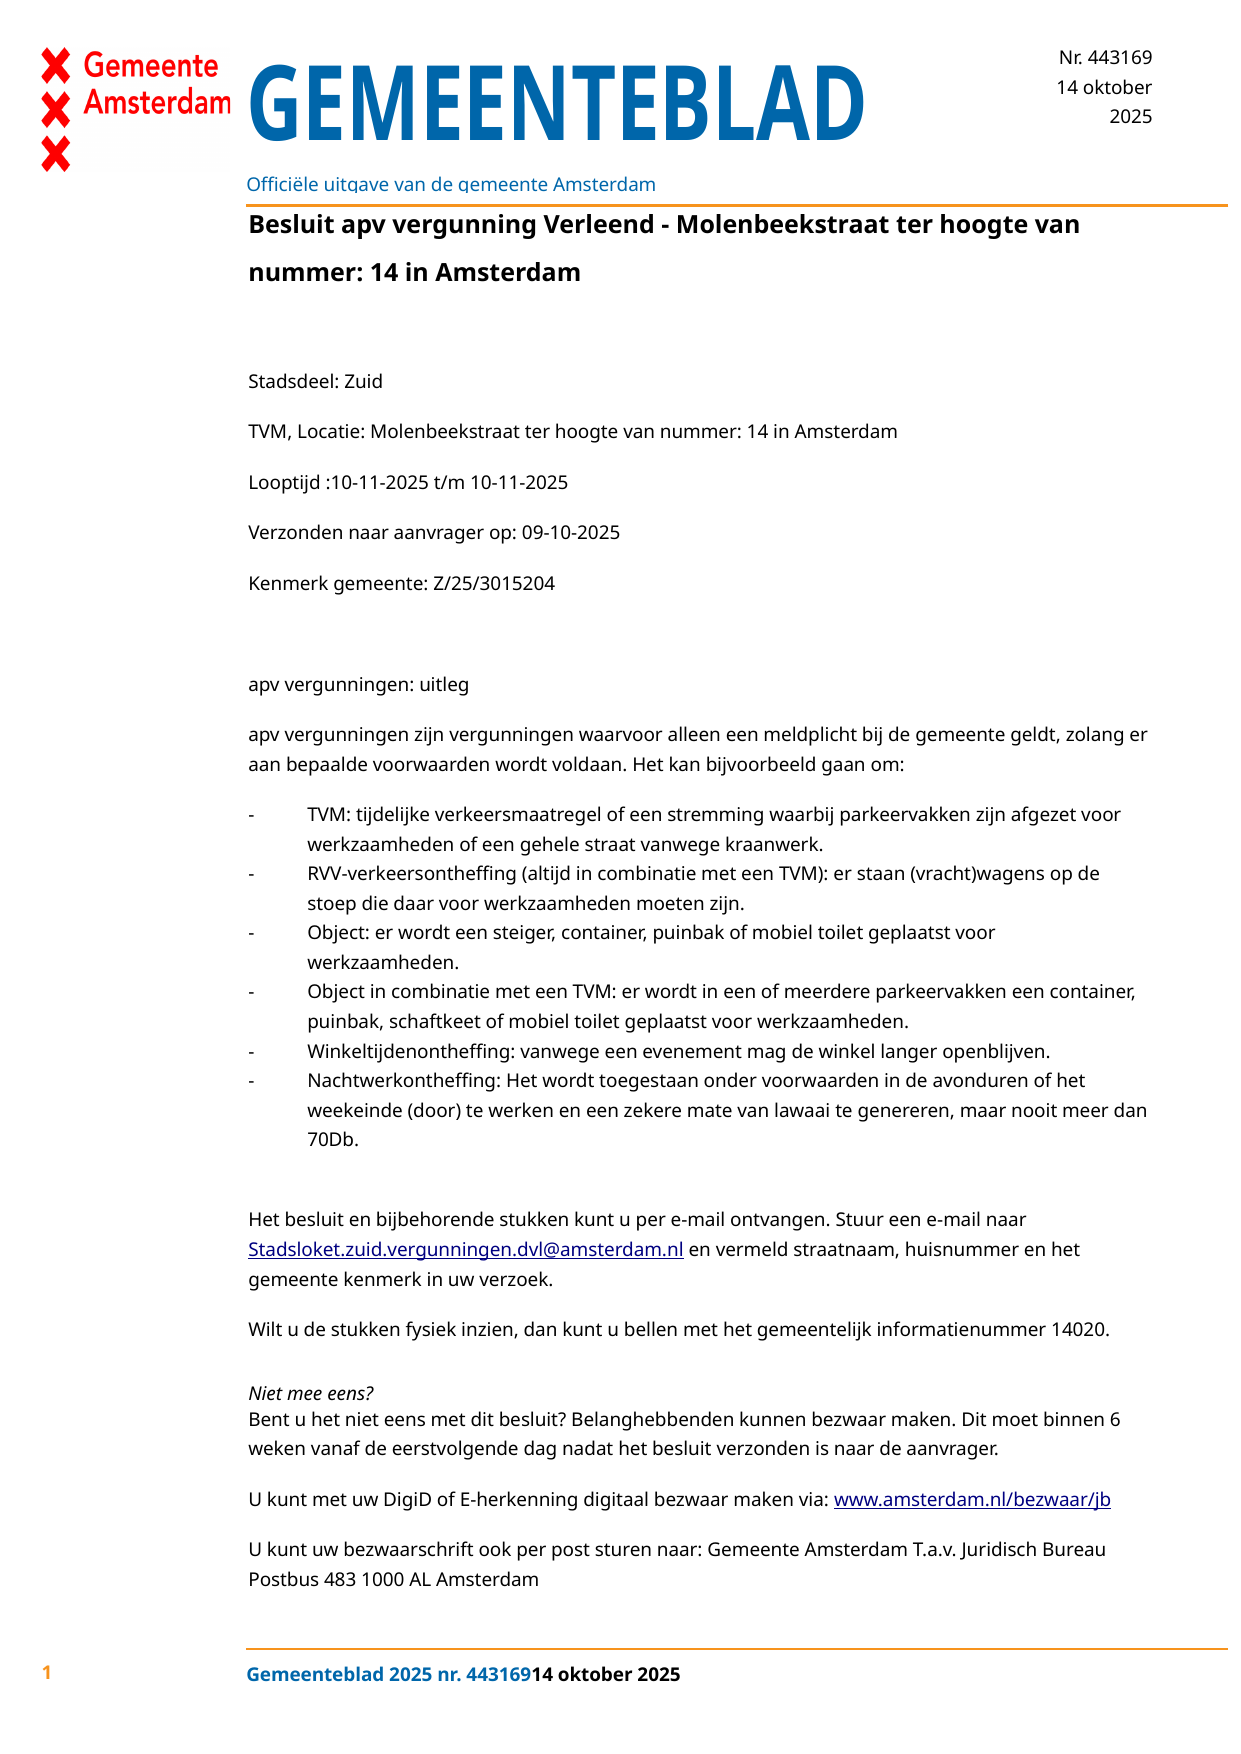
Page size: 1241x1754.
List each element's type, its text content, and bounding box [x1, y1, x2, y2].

text apv vergunningen: uitleg [248, 671, 1152, 697]
list Winkeltijdenontheffing: vanwege een evenement mag de winkel langer openblijven. [248, 1038, 1152, 1064]
text Het besluit en bijbehorende stukken kunt u per e-mail ontvangen. Stuur een e-mail naar Stadsloket.zuid.vergunningen.dvl@amsterdam.nl en vermeld straatnaam, huisnummer en het gemeente kenmerk in uw verzoek. [248, 1207, 1152, 1292]
text TVM, Locatie: Molenbeekstraat ter hoogte van nummer: 14 in Amsterdam [248, 419, 1152, 444]
text U kunt met uw DigiD of E-herkenning digitaal bezwaar maken via: www.amsterdam.nl/bezwaar/jb [248, 1486, 1152, 1512]
text Wilt u de stukken fysiek inzien, dan kunt u bellen met het gemeentelijk informatienummer 14020. [248, 1316, 1152, 1342]
text Stadsdeel: Zuid [248, 368, 1152, 394]
text Besluit apv vergunning Verleend - Molenbeekstraat ter hoogte van nummer: 14 in Amsterdam [248, 207, 1152, 288]
text apv vergunningen zijn vergunningen waarvoor alleen een meldplicht bij de gemeente geldt, zolang er aan bepaalde voorwaarden wordt voldaan. Het kan bijvoorbeeld gaan om: [248, 721, 1152, 777]
text Bent u het niet eens met dit besluit? Belanghebbenden kunnen bezwaar maken. Dit moet binnen 6 weken vanaf de eerstvolgende dag nadat het besluit verzonden is naar de aanvrager. [248, 1406, 1152, 1461]
picture [41, 47, 231, 172]
text Niet mee eens? [248, 1380, 1152, 1406]
text U kunt uw bezwaarschrift ook per post sturen naar: Gemeente Amsterdam T.a.v. Juridisch Bureau Postbus 483 1000 AL Amsterdam [248, 1536, 1152, 1592]
list Nachtwerkontheffing: Het wordt toegestaan onder voorwaarden in de avonduren of het weekeinde (door) te werken en een zekere mate van lawaai te genereren, maar nooit meer dan 70Db. [248, 1067, 1152, 1152]
list TVM: tijdelijke verkeersmaatregel of een stremming waarbij parkeervakken zijn afgezet voor werkzaamheden of een gehele straat vanwege kraanwerk. [248, 801, 1152, 857]
list Object: er wordt een steiger, container, puinbak of mobiel toilet geplaatst voor werkzaamheden. [248, 919, 1152, 975]
list RVV-verkeersontheffing (altijd in combinatie met een TVM): er staan (vracht)wagens op de stoep die daar voor werkzaamheden moeten zijn. [248, 860, 1152, 916]
list Object in combinatie met een TVM: er wordt in een of meerdere parkeervakken een container, puinbak, schaftkeet of mobiel toilet geplaatst voor werkzaamheden. [248, 979, 1152, 1034]
text Verzonden naar aanvrager op: 09-10-2025 [248, 519, 1152, 545]
text Looptijd :10-11-2025 t/m 10-11-2025 [248, 469, 1152, 495]
text Kenmerk gemeente: Z/25/3015204 [248, 570, 1152, 596]
